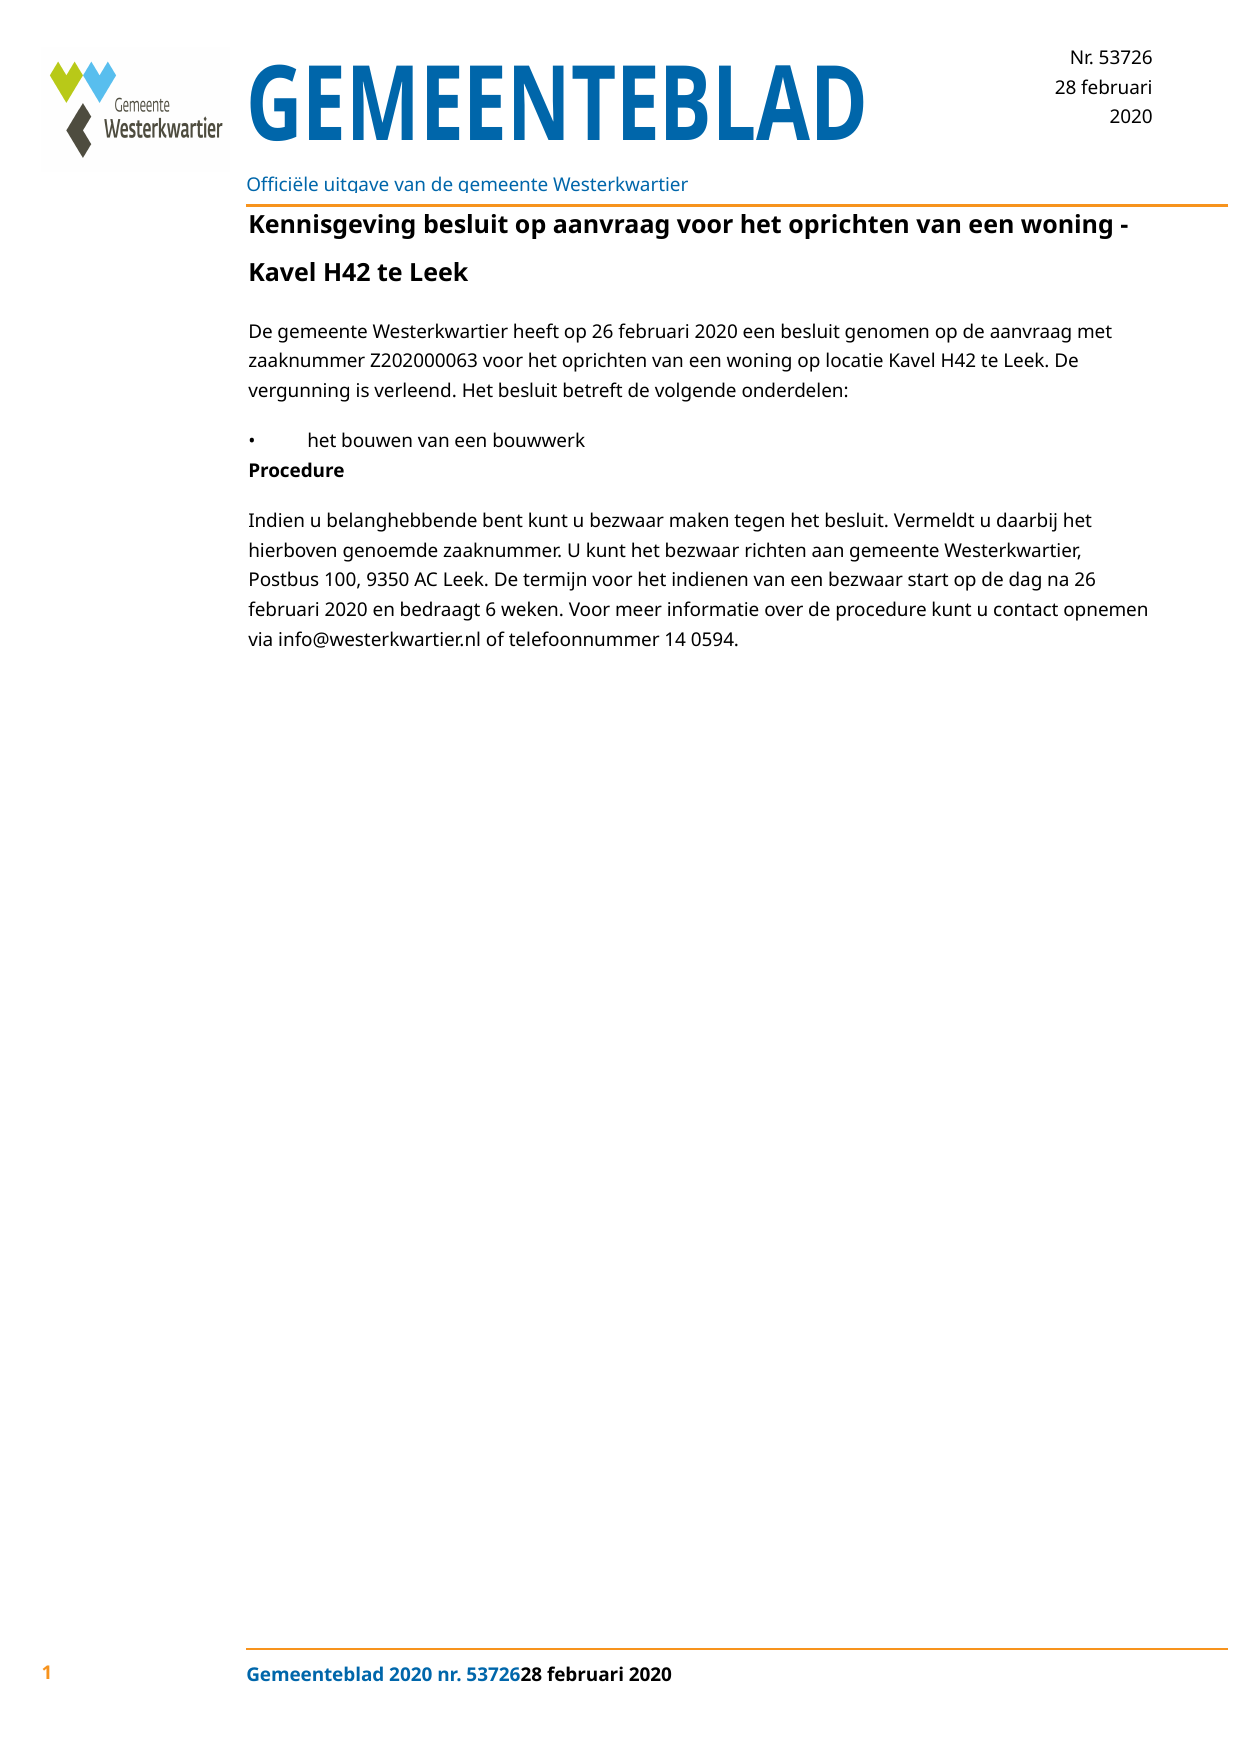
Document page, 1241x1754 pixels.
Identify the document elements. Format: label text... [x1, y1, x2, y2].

list het bouwen van een bouwwerk [248, 427, 1152, 453]
text De gemeente Westerkwartier heeft op 26 februari 2020 een besluit genomen op de aanvraag met zaaknummer Z202000063 voor het oprichten van een woning op locatie Kavel H42 te Leek. De vergunning is verleend. Het besluit betreft de volgende onderdelen: [248, 318, 1152, 403]
picture [41, 47, 231, 172]
text Indien u belanghebbende bent kunt u bezwaar maken tegen het besluit. Vermeldt u daarbij het hierboven genoemde zaaknummer. U kunt het bezwaar richten aan gemeente Westerkwartier, Postbus 100, 9350 AC Leek. De termijn voor het indienen van een bezwaar start op de dag na 26 februari 2020 en bedraagt 6 weken. Voor meer informatie over de procedure kunt u contact opnemen via info@westerkwartier.nl of telefoonnummer 14 0594. [248, 507, 1152, 652]
text Procedure [248, 457, 1152, 483]
text Kennisgeving besluit op aanvraag voor het oprichten van een woning - Kavel H42 te Leek [248, 207, 1152, 288]
